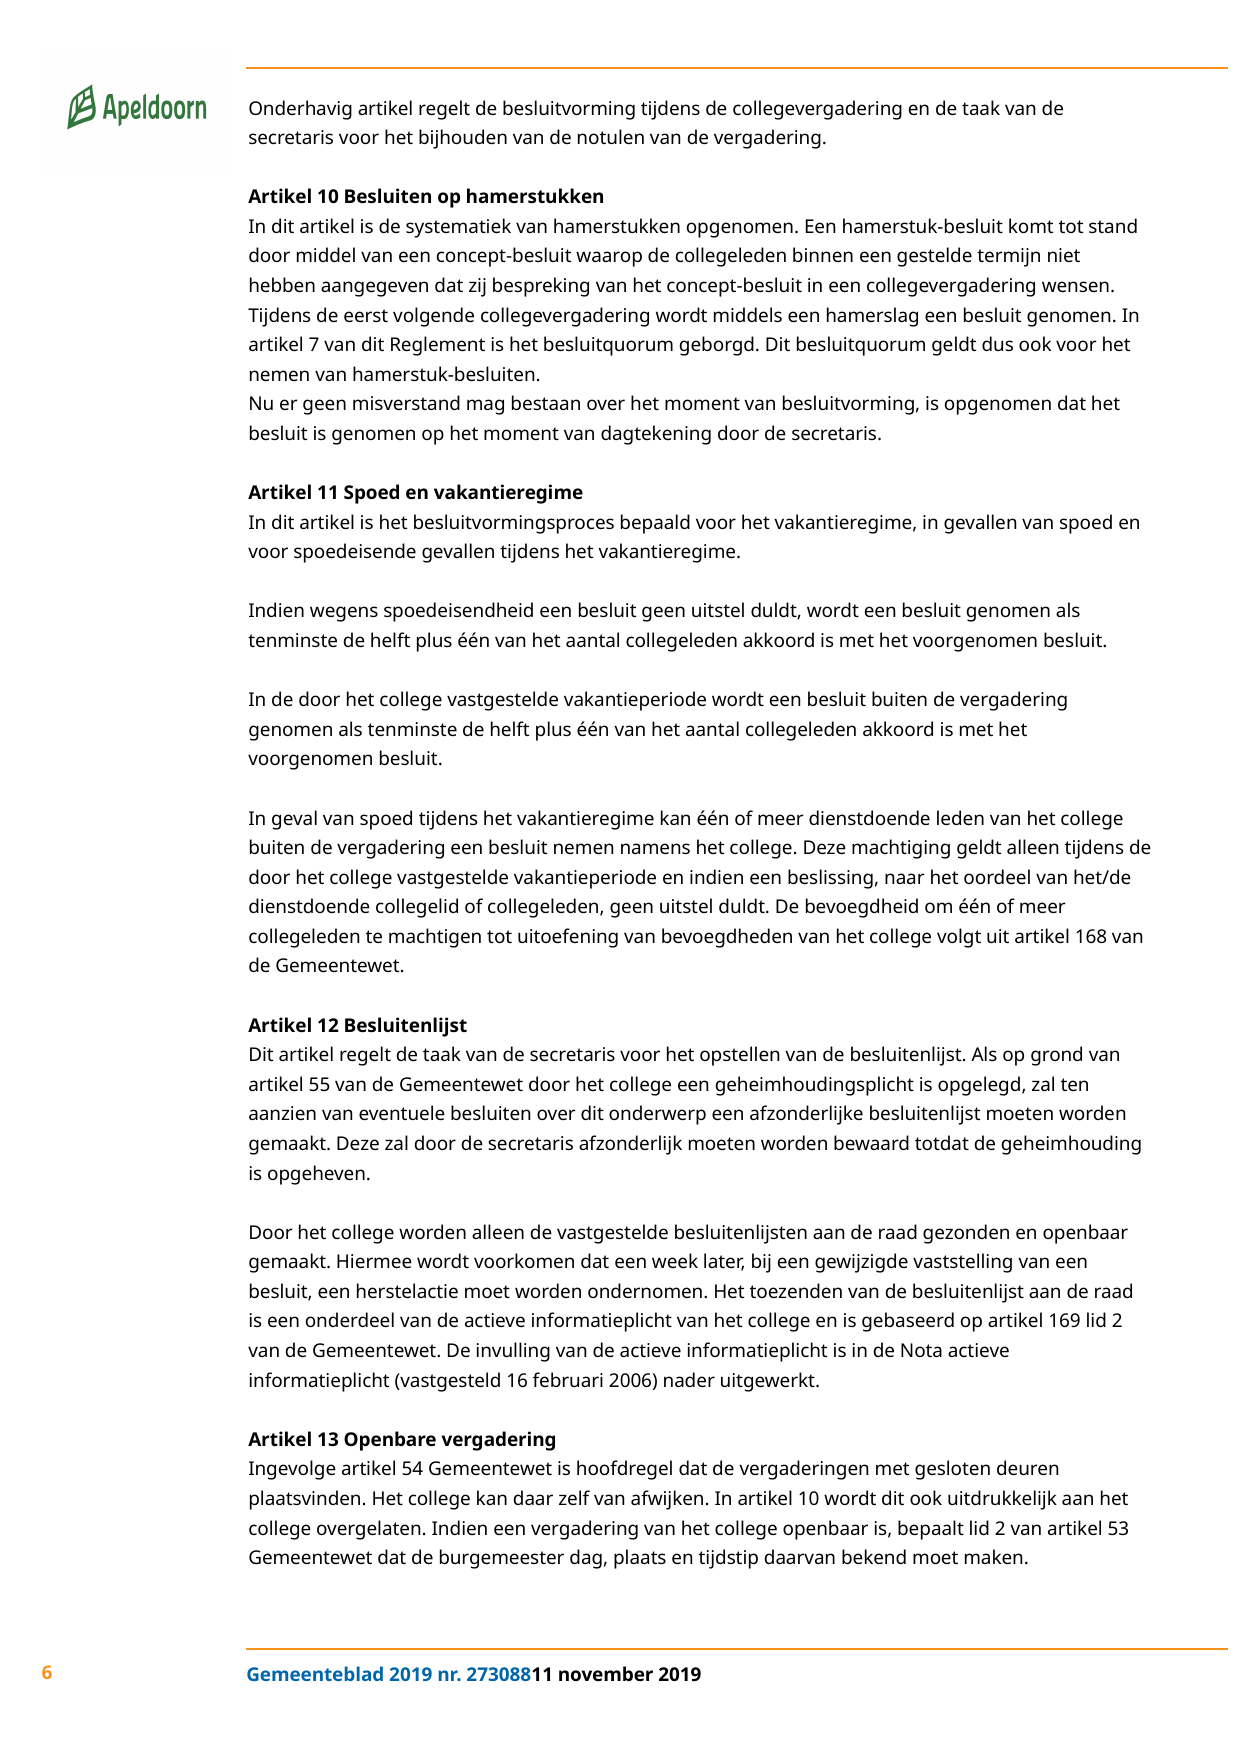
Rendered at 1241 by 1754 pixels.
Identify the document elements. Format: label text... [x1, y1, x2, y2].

picture [41, 47, 231, 172]
text Artikel 10 Besluiten op hamerstukken [248, 183, 1152, 209]
text Door het college worden alleen de vastgestelde besluitenlijsten aan de raad gezonden en openbaar gemaakt. Hiermee wordt voorkomen dat een week later, bij een gewijzigde vaststelling van een besluit, een herstelactie moet worden ondernomen. Het toezenden van de besluitenlijst aan de raad is een onderdeel van de actieve informatieplicht van het college en is gebaseerd op artikel 169 lid 2 van de Gemeentewet. De invulling van de actieve informatieplicht is in de Nota actieve informatieplicht (vastgesteld 16 februari 2006) nader uitgewerkt. [248, 1219, 1152, 1393]
text Ingevolge artikel 54 Gemeentewet is hoofdregel dat de vergaderingen met gesloten deuren plaatsvinden. Het college kan daar zelf van afwijken. In artikel 10 wordt dit ook uitdrukkelijk aan het college overgelaten. Indien een vergadering van het college openbaar is, bepaalt lid 2 van artikel 53 Gemeentewet dat de burgemeester dag, plaats en tijdstip daarvan bekend moet maken. [248, 1456, 1152, 1570]
text Tijdens de eerst volgende collegevergadering wordt middels een hamerslag een besluit genomen. In artikel 7 van dit Reglement is het besluitquorum geborgd. Dit besluitquorum geldt dus ook voor het nemen van hamerstuk-besluiten. [248, 302, 1152, 387]
text Indien wegens spoedeisendheid een besluit geen uitstel duldt, wordt een besluit genomen als tenminste de helft plus één van het aantal collegeleden akkoord is met het voorgenomen besluit. [248, 598, 1152, 653]
text Artikel 13 Openbare vergadering [248, 1426, 1152, 1452]
text In dit artikel is de systematiek van hamerstukken opgenomen. Een hamerstuk-besluit komt tot stand door middel van een concept-besluit waarop de collegeleden binnen een gestelde termijn niet hebben aangegeven dat zij bespreking van het concept-besluit in een collegevergadering wensen. [248, 213, 1152, 298]
text Artikel 11 Spoed en vakantieregime [248, 479, 1152, 505]
text Onderhavig artikel regelt de besluitvorming tijdens de collegevergadering en de taak van de secretaris voor het bijhouden van de notulen van de vergadering. [248, 95, 1152, 150]
text Dit artikel regelt de taak van de secretaris voor het opstellen van de besluitenlijst. Als op grond van artikel 55 van de Gemeentewet door het college een geheimhoudingsplicht is opgelegd, zal ten aanzien van eventuele besluiten over dit onderwerp een afzonderlijke besluitenlijst moeten worden gemaakt. Deze zal door de secretaris afzonderlijk moeten worden bewaard totdat de geheimhouding is opgeheven. [248, 1041, 1152, 1186]
text In de door het college vastgestelde vakantieperiode wordt een besluit buiten de vergadering genomen als tenminste de helft plus één van het aantal collegeleden akkoord is met het voorgenomen besluit. [248, 686, 1152, 771]
text Nu er geen misverstand mag bestaan over het moment van besluitvorming, is opgenomen dat het besluit is genomen op het moment van dagtekening door de secretaris. [248, 391, 1152, 446]
text Artikel 12 Besluitenlijst [248, 1012, 1152, 1038]
text In dit artikel is het besluitvormingsproces bepaald voor het vakantieregime, in gevallen van spoed en voor spoedeisende gevallen tijdens het vakantieregime. [248, 509, 1152, 564]
text In geval van spoed tijdens het vakantieregime kan één of meer dienstdoende leden van het college buiten de vergadering een besluit nemen namens het college. Deze machtiging geldt alleen tijdens de door het college vastgestelde vakantieperiode en indien een beslissing, naar het oordeel van het/de dienstdoende collegelid of collegeleden, geen uitstel duldt. De bevoegdheid om één of meer collegeleden te machtigen tot uitoefening van bevoegdheden van het college volgt uit artikel 168 van de Gemeentewet. [248, 805, 1152, 978]
